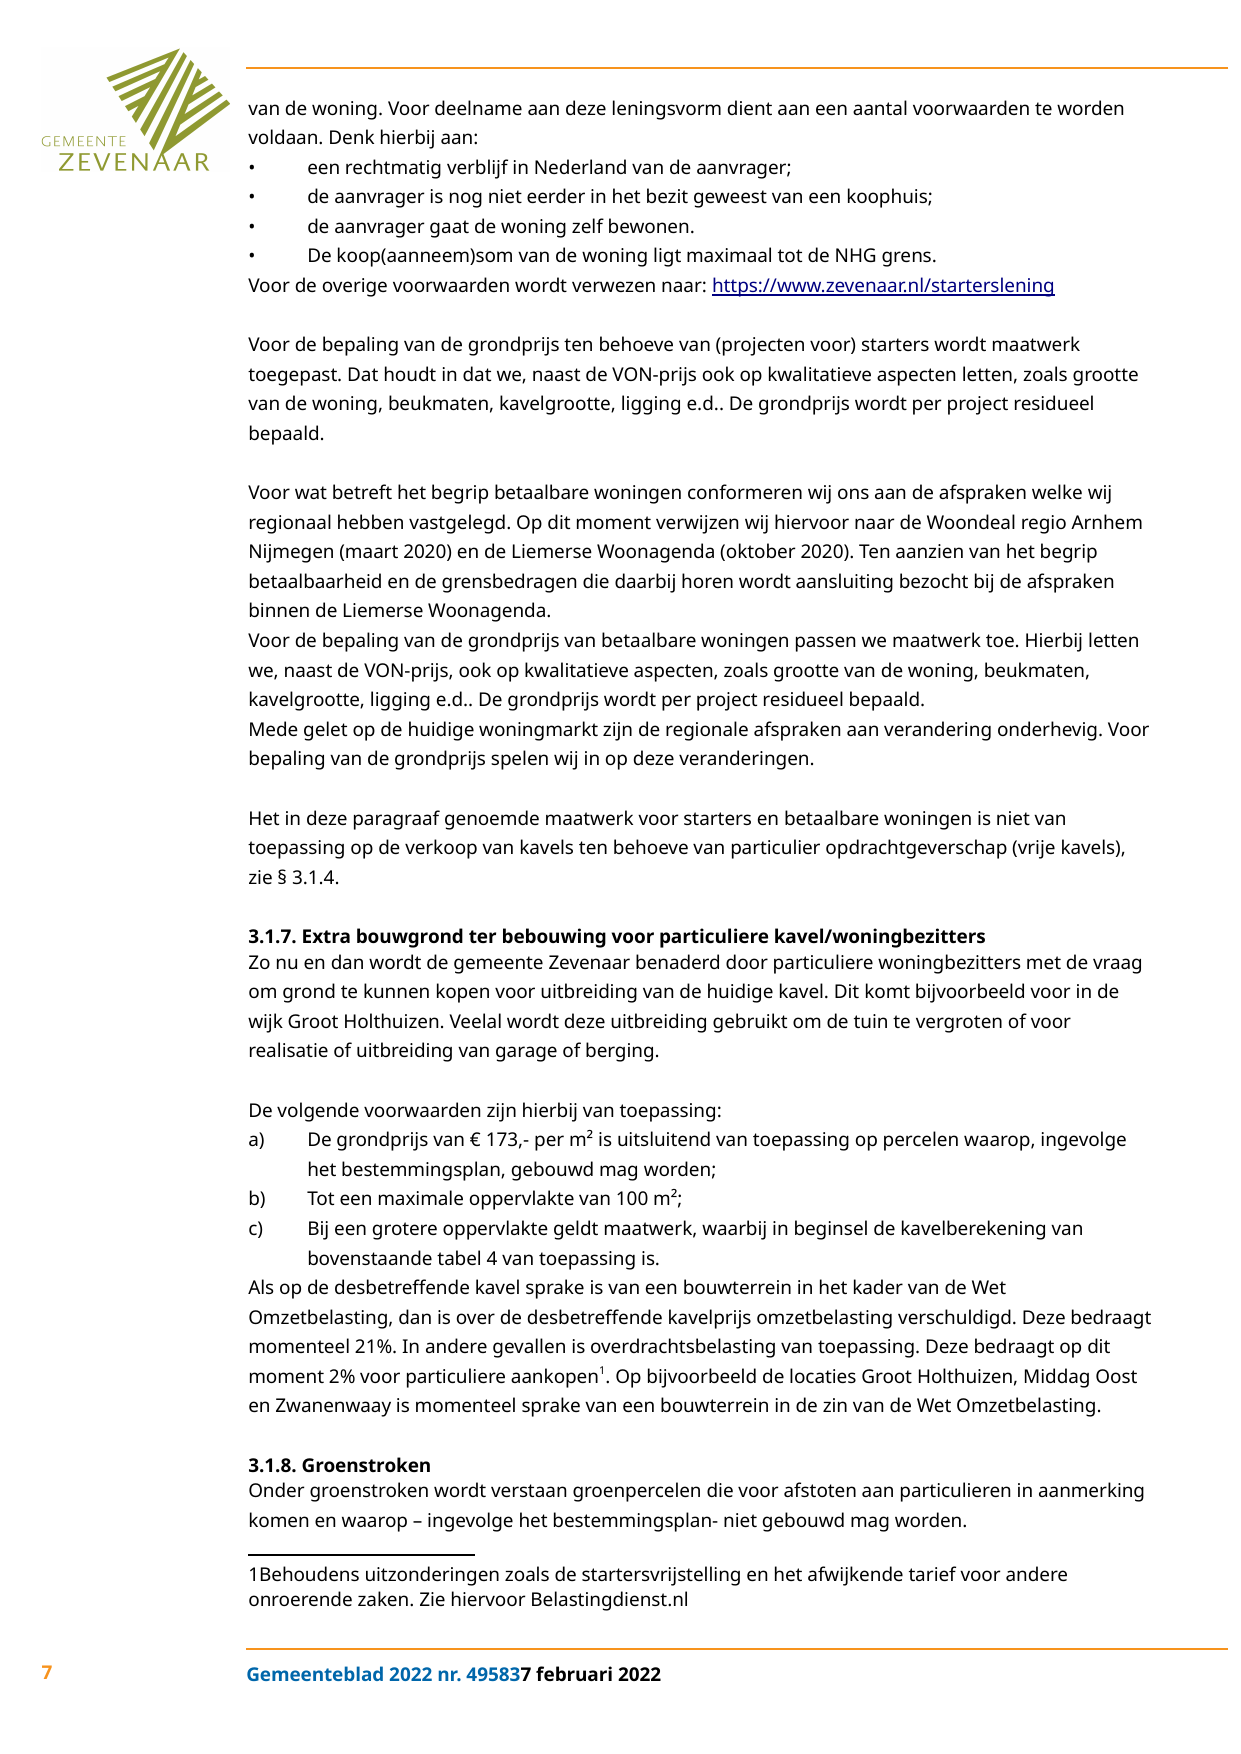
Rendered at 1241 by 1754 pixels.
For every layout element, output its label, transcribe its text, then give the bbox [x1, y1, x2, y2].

list de aanvrager gaat de woning zelf bewonen. [248, 213, 1152, 239]
text De volgende voorwaarden zijn hierbij van toepassing: [248, 1097, 1152, 1122]
text Voor de bepaling van de grondprijs ten behoeve van (projecten voor) starters wordt maatwerk toegepast. Dat houdt in dat we, naast de VON-prijs ook op kwalitatieve aspecten letten, zoals grootte van de woning, beukmaten, kavelgrootte, ligging e.d.. De grondprijs wordt per project residueel bepaald. [248, 331, 1152, 446]
list Bij een grotere oppervlakte geldt maatwerk, waarbij in beginsel de kavelberekening van bovenstaande tabel 4 van toepassing is. [248, 1215, 1152, 1270]
text Voor de overige voorwaarden wordt verwezen naar: https://www.zevenaar.nl/starterslening [248, 272, 1152, 298]
text Zo nu en dan wordt de gemeente Zevenaar benaderd door particuliere woningbezitters met de vraag om grond te kunnen kopen voor uitbreiding van de huidige kavel. Dit komt bijvoorbeeld voor in de wijk Groot Holthuizen. Veelal wordt deze uitbreiding gebruikt om de tuin te vergroten of voor realisatie of uitbreiding van garage of berging. [248, 949, 1152, 1063]
text Het in deze paragraaf genoemde maatwerk voor starters en betaalbare woningen is niet van toepassing op de verkoop van kavels ten behoeve van particulier opdrachtgeverschap (vrije kavels), zie § 3.1.4. [248, 805, 1152, 890]
text 3.1.7. Extra bouwgrond ter bebouwing voor particuliere kavel/woningbezitters [248, 923, 1152, 949]
list de aanvrager is nog niet eerder in het bezit geweest van een koophuis; [248, 183, 1152, 209]
list Tot een maximale oppervlakte van 100 m²; [248, 1186, 1152, 1211]
text Voor de bepaling van de grondprijs van betaalbare woningen passen we maatwerk toe. Hierbij letten we, naast de VON-prijs, ook op kwalitatieve aspecten, zoals grootte van de woning, beukmaten, kavelgrootte, ligging e.d.. De grondprijs wordt per project residueel bepaald. [248, 627, 1152, 712]
list De grondprijs van € 173,- per m² is uitsluitend van toepassing op percelen waarop, ingevolge het bestemmingsplan, gebouwd mag worden; [248, 1126, 1152, 1182]
text Onder groenstroken wordt verstaan groenpercelen die voor afstoten aan particulieren in aanmerking komen en waarop – ingevolge het bestemmingsplan- niet gebouwd mag worden. [248, 1477, 1152, 1533]
text Behoudens uitzonderingen zoals de startersvrijstelling en het afwijkende tarief voor andere onroerende zaken. Zie hiervoor Belastingdienst.nl [248, 1561, 1152, 1612]
text 3.1.8. Groenstroken [248, 1452, 1152, 1477]
text Voor wat betreft het begrip betaalbare woningen conformeren wij ons aan de afspraken welke wij regionaal hebben vastgelegd. Op dit moment verwijzen wij hiervoor naar de Woondeal regio Arnhem Nijmegen (maart 2020) en de Liemerse Woonagenda (oktober 2020). Ten aanzien van het begrip betaalbaarheid en de grensbedragen die daarbij horen wordt aansluiting bezocht bij de afspraken binnen de Liemerse Woonagenda. [248, 479, 1152, 623]
list De koop(aanneem)som van de woning ligt maximaal tot de NHG grens. [248, 243, 1152, 268]
text Mede gelet op de huidige woningmarkt zijn de regionale afspraken aan verandering onderhevig. Voor bepaling van de grondprijs spelen wij in op deze veranderingen. [248, 716, 1152, 771]
list een rechtmatig verblijf in Nederland van de aanvrager; [248, 154, 1152, 180]
text van de woning. Voor deelname aan deze leningsvorm dient aan een aantal voorwaarden te worden voldaan. Denk hierbij aan: [248, 95, 1152, 150]
picture [41, 47, 231, 172]
text Als op de desbetreffende kavel sprake is van een bouwterrein in het kader van de Wet Omzetbelasting, dan is over de desbetreffende kavelprijs omzetbelasting verschuldigd. Deze bedraagt momenteel 21%. In andere gevallen is overdrachtsbelasting van toepassing. Deze bedraagt op dit moment 2% voor particuliere aankopen. Op bijvoorbeeld de locaties Groot Holthuizen, Middag Oost en Zwanenwaay is momenteel sprake van een bouwterrein in de zin van de Wet Omzetbelasting. [248, 1274, 1152, 1418]
